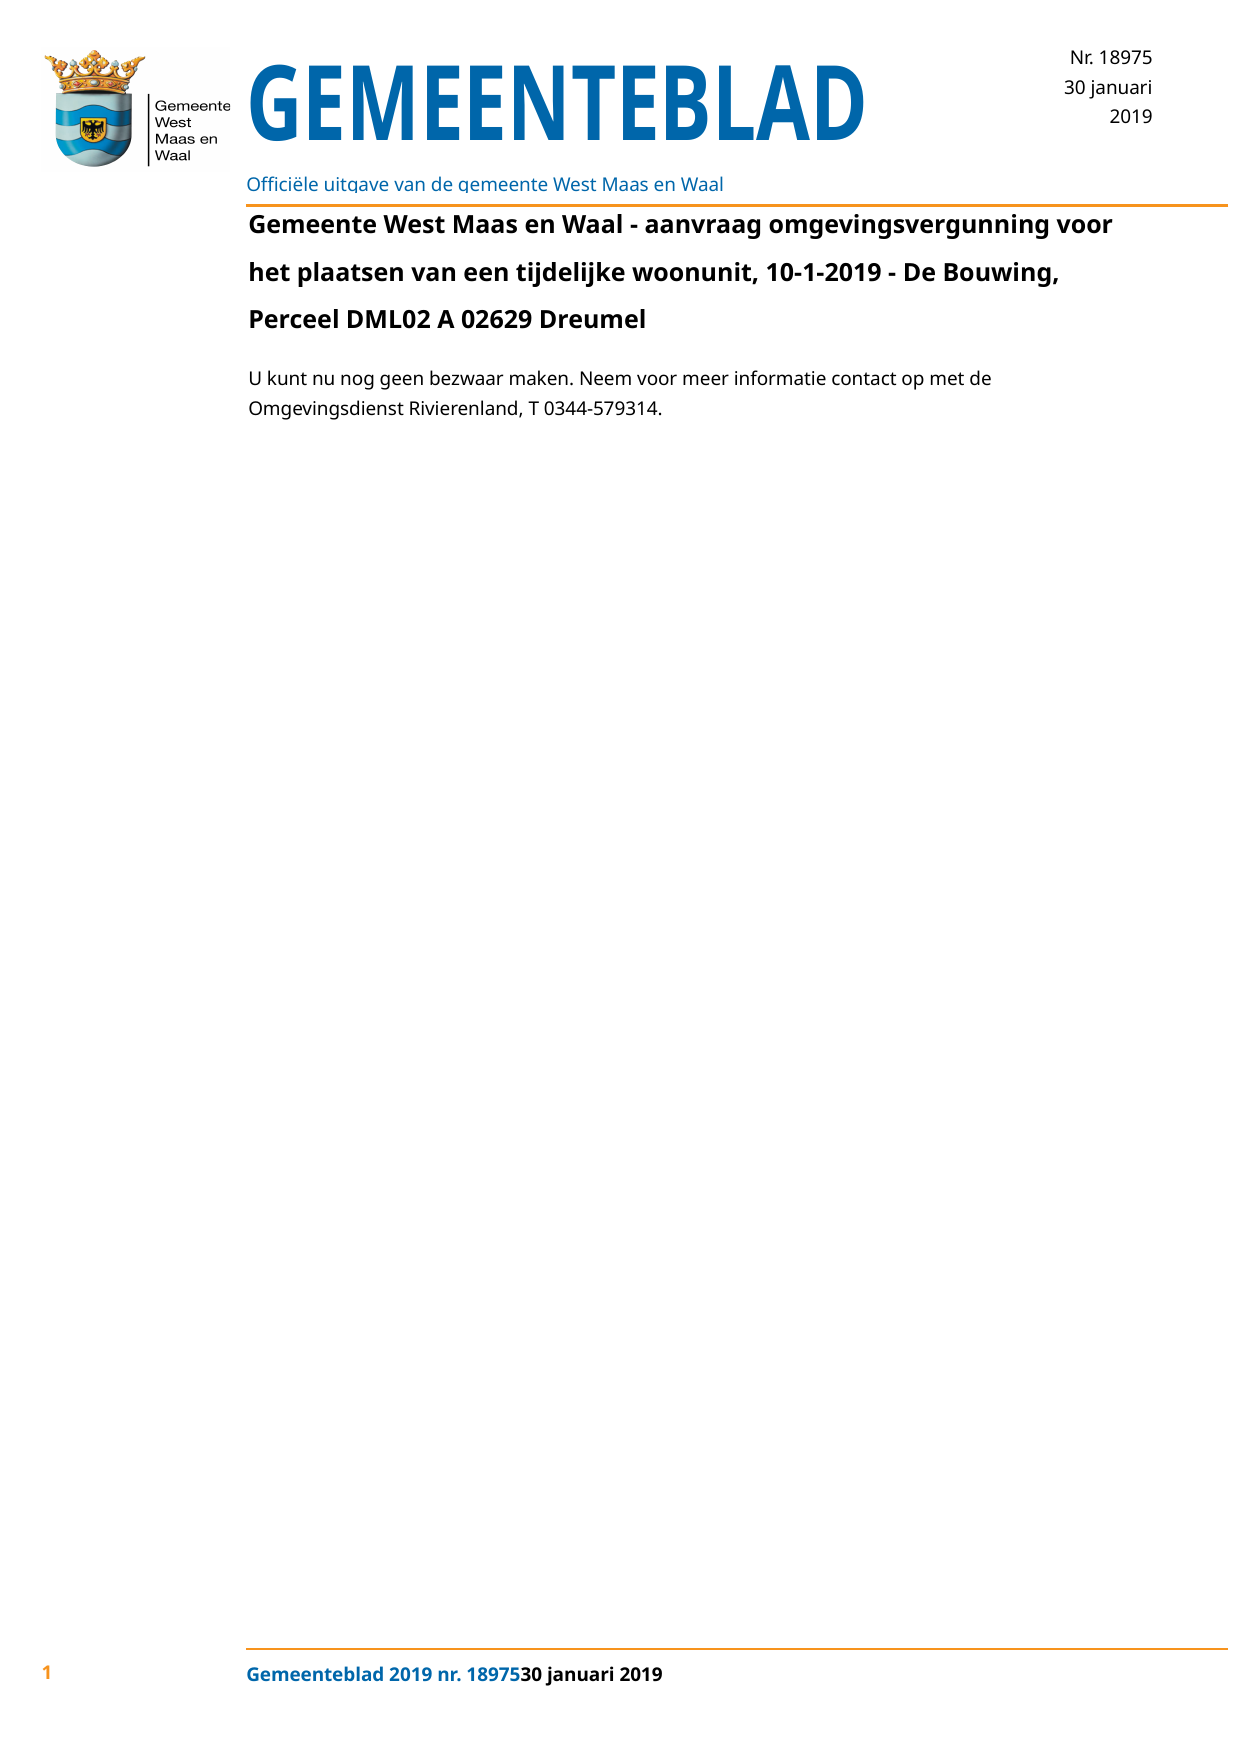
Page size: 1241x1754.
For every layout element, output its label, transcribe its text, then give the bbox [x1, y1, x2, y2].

text Gemeente West Maas en Waal - aanvraag omgevingsvergunning voor het plaatsen van een tijdelijke woonunit, 10-1-2019 - De Bouwing, Perceel DML02 A 02629 Dreumel [248, 207, 1152, 336]
text U kunt nu nog geen bezwaar maken. Neem voor meer informatie contact op met de Omgevingsdienst Rivierenland, T 0344-579314. [248, 366, 1152, 421]
picture [41, 47, 231, 172]
